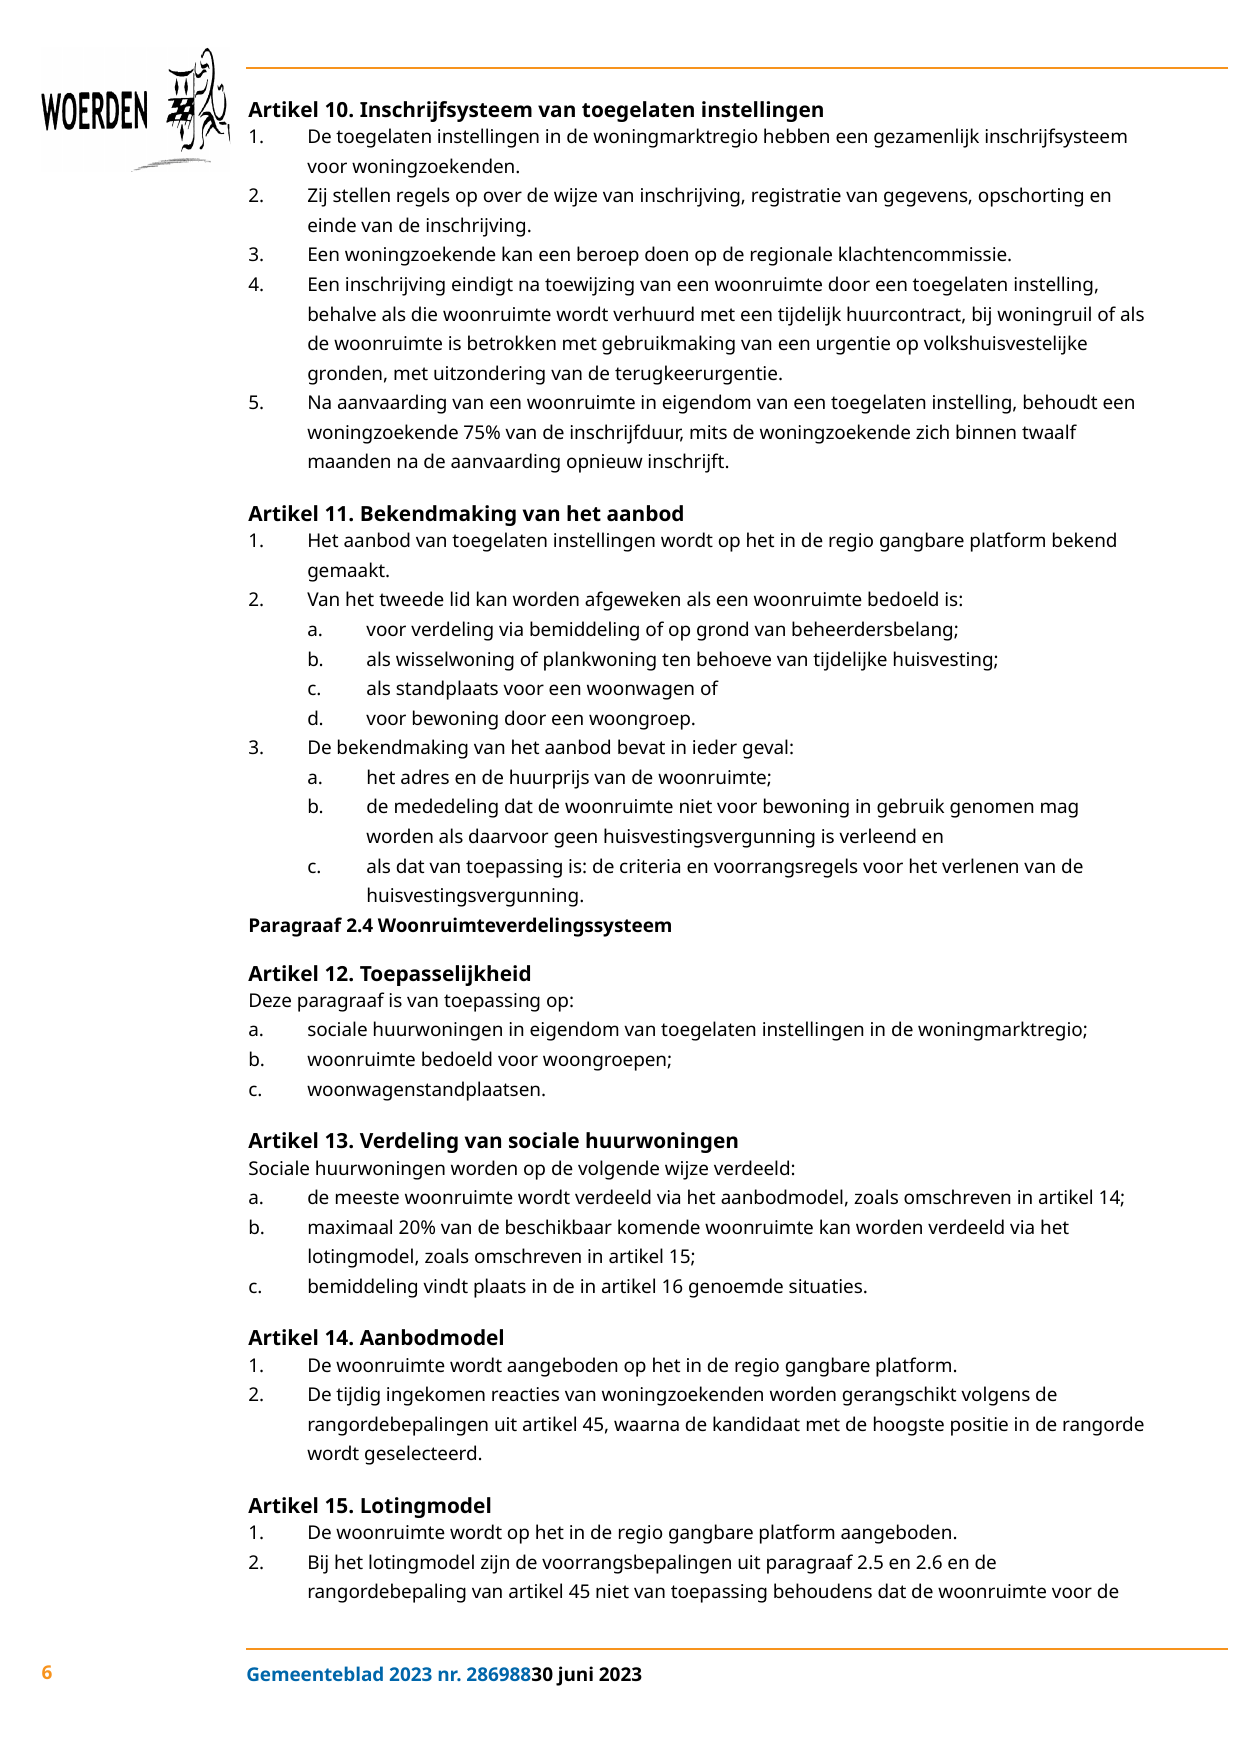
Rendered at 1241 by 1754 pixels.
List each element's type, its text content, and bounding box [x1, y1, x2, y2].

list Bij het lotingmodel zijn de voorrangsbepalingen uit paragraaf 2.5 en 2.6 en de rangordebepaling van artikel 45 niet van toepassing behoudens dat de woonruimte voor de [248, 1549, 1152, 1604]
text Artikel 10. Inschrijfsysteem van toegelaten instellingen [248, 95, 1152, 123]
list woonwagenstandplaatsen. [248, 1076, 1152, 1102]
list Het aanbod van toegelaten instellingen wordt op het in de regio gangbare platform bekend gemaakt. [248, 527, 1152, 583]
text Sociale huurwoningen worden op de volgende wijze verdeeld: [248, 1155, 1152, 1180]
text Artikel 11. Bekendmaking van het aanbod [248, 499, 1152, 527]
list De bekendmaking van het aanbod bevat in ieder geval: [248, 734, 1152, 760]
text Artikel 12. Toepasselijkheid [248, 959, 1152, 987]
text Artikel 13. Verdeling van sociale huurwoningen [248, 1126, 1152, 1155]
picture [41, 47, 231, 172]
list De tijdig ingekomen reacties van woningzoekenden worden gerangschikt volgens de rangordebepalingen uit artikel 45, waarna de kandidaat met de hoogste positie in de rangorde wordt geselecteerd. [248, 1381, 1152, 1466]
text Artikel 14. Aanbodmodel [248, 1323, 1152, 1352]
text Deze paragraaf is van toepassing op: [248, 987, 1152, 1013]
list het adres en de huurprijs van de woonruimte; [307, 764, 1152, 790]
text Artikel 15. Lotingmodel [248, 1491, 1152, 1519]
list de meeste woonruimte wordt verdeeld via het aanbodmodel, zoals omschreven in artikel 14; [248, 1184, 1152, 1210]
list Na aanvaarding van een woonruimte in eigendom van een toegelaten instelling, behoudt een woningzoekende 75% van de inschrijfduur, mits de woningzoekende zich binnen twaalf maanden na de aanvaarding opnieuw inschrijft. [248, 389, 1152, 474]
list sociale huurwoningen in eigendom van toegelaten instellingen in de woningmarktregio; [248, 1017, 1152, 1042]
list De woonruimte wordt aangeboden op het in de regio gangbare platform. [248, 1352, 1152, 1378]
list bemiddeling vindt plaats in de in artikel 16 genoemde situaties. [248, 1273, 1152, 1299]
text Paragraaf 2.4 Woonruimteverdelingssysteem [248, 912, 1152, 938]
list de mededeling dat de woonruimte niet voor bewoning in gebruik genomen mag worden als daarvoor geen huisvestingsvergunning is verleend en [307, 794, 1152, 849]
list voor verdeling via bemiddeling of op grond van beheerdersbelang; [307, 616, 1152, 642]
list Een inschrijving eindigt na toewijzing van een woonruimte door een toegelaten instelling, behalve als die woonruimte wordt verhuurd met een tijdelijk huurcontract, bij woningruil of als de woonruimte is betrokken met gebruikmaking van een urgentie op volkshuisvestelijke gronden, met uitzondering van de terugkeerurgentie. [248, 271, 1152, 386]
list Van het tweede lid kan worden afgeweken als een woonruimte bedoeld is: [248, 587, 1152, 612]
list als standplaats voor een woonwagen of [307, 675, 1152, 701]
list als dat van toepassing is: de criteria en voorrangsregels voor het verlenen van de huisvestingsvergunning. [307, 853, 1152, 908]
list als wisselwoning of plankwoning ten behoeve van tijdelijke huisvesting; [307, 646, 1152, 672]
list Zij stellen regels op over de wijze van inschrijving, registratie van gegevens, opschorting en einde van de inschrijving. [248, 182, 1152, 238]
list De toegelaten instellingen in de woningmarktregio hebben een gezamenlijk inschrijfsysteem voor woningzoekenden. [248, 123, 1152, 178]
list woonruimte bedoeld voor woongroepen; [248, 1046, 1152, 1072]
list maximaal 20% van de beschikbaar komende woonruimte kan worden verdeeld via het lotingmodel, zoals omschreven in artikel 15; [248, 1214, 1152, 1269]
list De woonruimte wordt op het in de regio gangbare platform aangeboden. [248, 1519, 1152, 1545]
list Een woningzoekende kan een beroep doen op de regionale klachtencommissie. [248, 242, 1152, 267]
list voor bewoning door een woongroep. [307, 705, 1152, 731]
